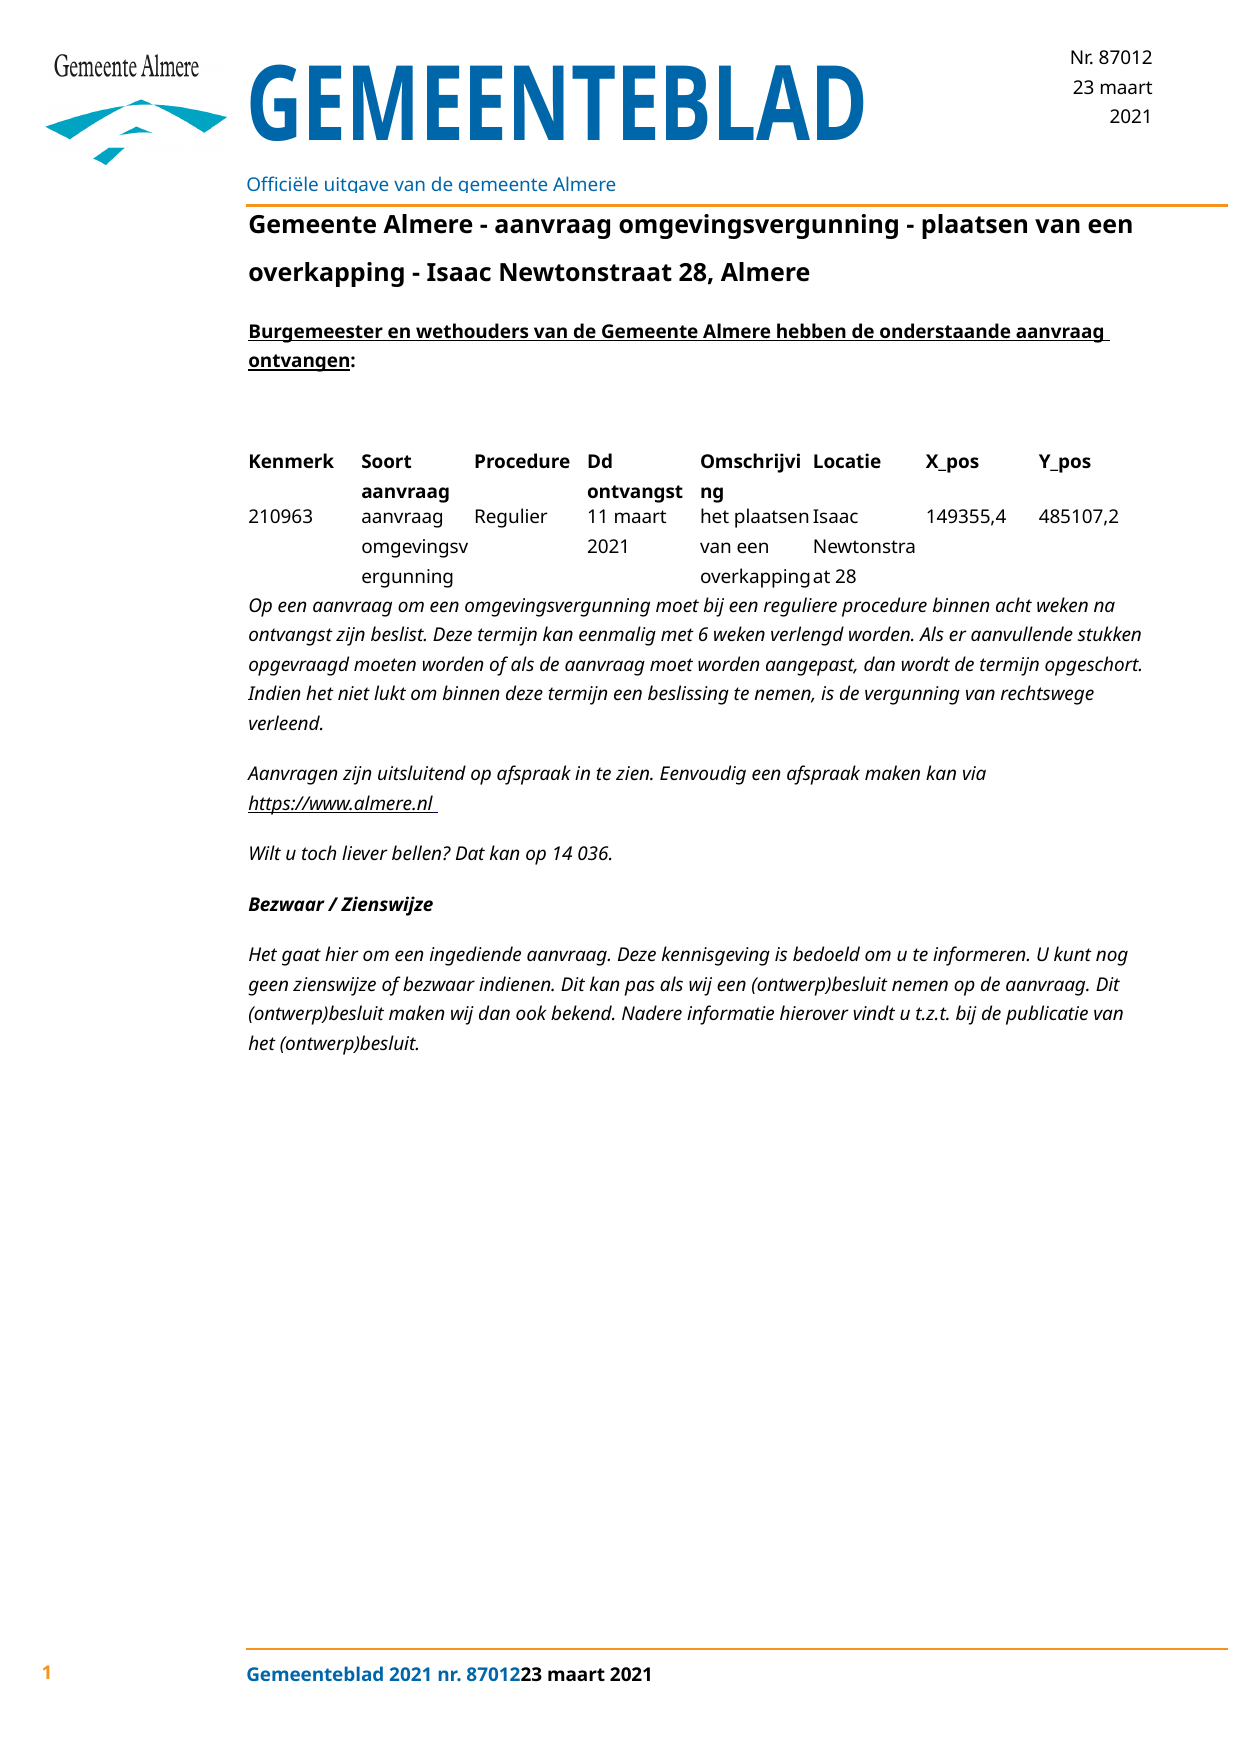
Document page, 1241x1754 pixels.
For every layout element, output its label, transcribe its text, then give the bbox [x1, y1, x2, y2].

table_header Locatie [813, 449, 926, 504]
table_cell 11 maart 2021 [587, 504, 700, 589]
table_cell Isaac Newtonstraat 28 [813, 504, 926, 589]
table_header Dd ontvangst [587, 449, 700, 504]
table_header Soort aanvraag [361, 449, 474, 504]
table_header Kenmerk [248, 449, 361, 504]
table_cell Regulier [474, 504, 587, 589]
text Gemeente Almere - aanvraag omgevingsvergunning - plaatsen van een overkapping - Isaac Newtonstraat 28, Almere [248, 207, 1152, 288]
text Burgemeester en wethouders van de Gemeente Almere hebben de onderstaande aanvraag ontvangen: [248, 318, 1152, 373]
table_header Omschrijving [700, 449, 813, 504]
table_cell aanvraag omgevingsvergunning [361, 504, 474, 589]
text Aanvragen zijn uitsluitend op afspraak in te zien. Eenvoudig een afspraak maken kan via https://www.almere.nl [248, 761, 1152, 816]
text Wilt u toch liever bellen? Dat kan op 14 036. [248, 841, 1152, 866]
text Op een aanvraag om een omgevingsvergunning moet bij een reguliere procedure binnen acht weken na ontvangst zijn beslist. Deze termijn kan eenmalig met 6 weken verlengd worden. Als er aanvullende stukken opgevraagd moeten worden of als de aanvraag moet worden aangepast, dan wordt de termijn opgeschort. Indien het niet lukt om binnen deze termijn een beslissing te nemen, is de vergunning van rechtswege verleend. [248, 592, 1152, 736]
table_cell 149355,4 [926, 504, 1038, 589]
table_cell 485107,2 [1039, 504, 1152, 589]
table_cell 210963 [248, 504, 361, 589]
table_cell het plaatsen van een overkapping [700, 504, 813, 589]
table_header X_pos [926, 449, 1038, 504]
text Bezwaar / Zienswijze [248, 891, 1152, 917]
table_header Y_pos [1039, 449, 1152, 504]
text Het gaat hier om een ingediende aanvraag. Deze kennisgeving is bedoeld om u te informeren. U kunt nog geen zienswijze of bezwaar indienen. Dit kan pas als wij een (ontwerp)besluit nemen op de aanvraag. Dit (ontwerp)besluit maken wij dan ook bekend. Nadere informatie hierover vindt u t.z.t. bij de publicatie van het (ontwerp)besluit. [248, 941, 1152, 1056]
picture [41, 47, 231, 172]
table_header Procedure [474, 449, 587, 504]
